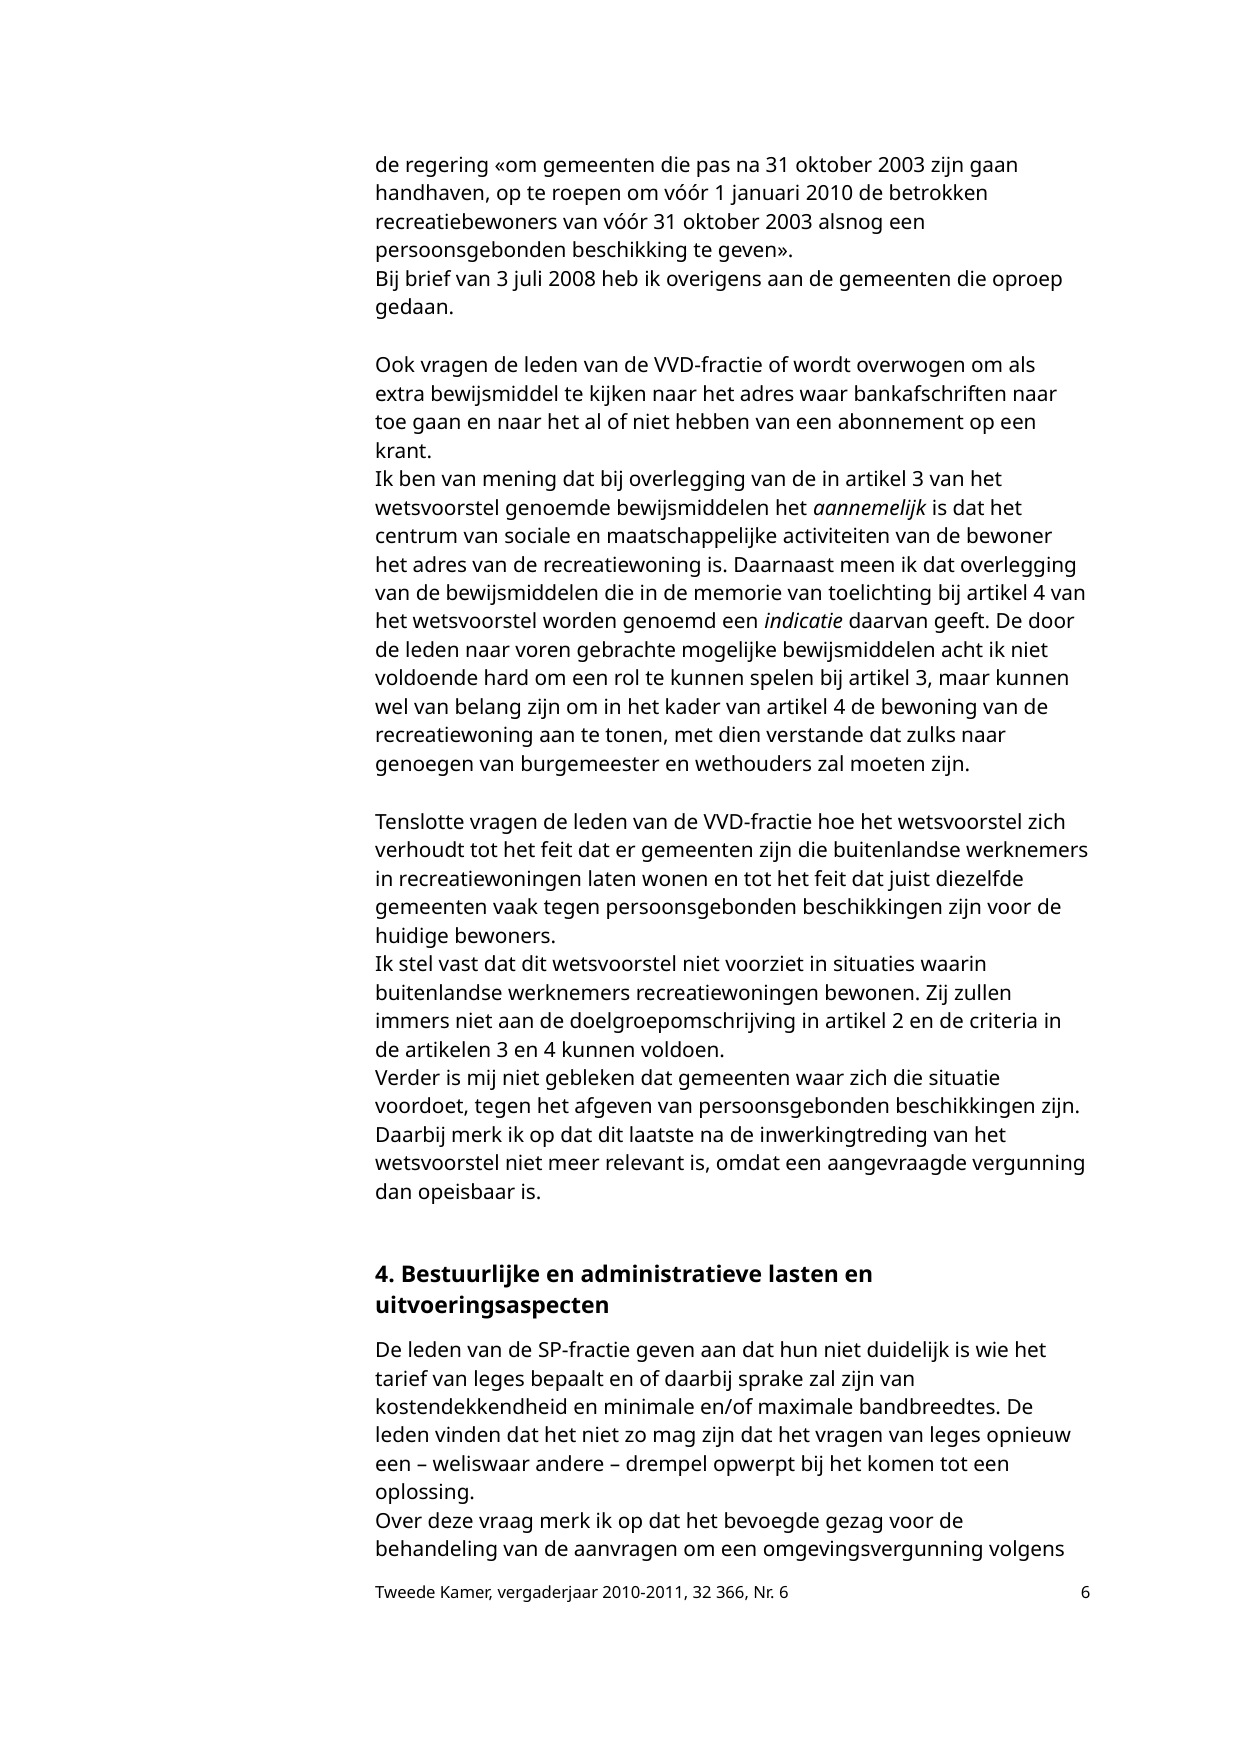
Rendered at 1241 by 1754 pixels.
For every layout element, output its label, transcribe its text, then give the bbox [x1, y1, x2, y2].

text Tenslotte vragen de leden van de VVD-fractie hoe het wetsvoorstel zich verhoudt tot het feit dat er gemeenten zijn die buitenlandse werknemers in recreatiewoningen laten wonen en tot het feit dat juist diezelfde gemeenten vaak tegen persoonsgebonden beschikkingen zijn voor de huidige bewoners. [375, 807, 1090, 949]
text Ik stel vast dat dit wetsvoorstel niet voorziet in situaties waarin buitenlandse werknemers recreatiewoningen bewonen. Zij zullen immers niet aan de doelgroepomschrijving in artikel 2 en de criteria in de artikelen 3 en 4 kunnen voldoen. [375, 949, 1090, 1063]
text Over deze vraag merk ik op dat het bevoegde gezag voor de behandeling van de aanvragen om een omgevingsvergunning volgens [375, 1506, 1090, 1563]
text Ook vragen de leden van de VVD-fractie of wordt overwogen om als extra bewijsmiddel te kijken naar het adres waar bankafschriften naar toe gaan en naar het al of niet hebben van een abonnement op een krant. [375, 351, 1090, 464]
text Bij brief van 3 juli 2008 heb ik overigens aan de gemeenten die oproep gedaan. [375, 264, 1090, 321]
text Ik ben van mening dat bij overlegging van de in artikel 3 van het wetsvoorstel genoemde bewijsmiddelen het aannemelijk is dat het centrum van sociale en maatschappelijke activiteiten van de bewoner het adres van de recreatiewoning is. Daarnaast meen ik dat overlegging van de bewijsmiddelen die in de memorie van toelichting bij artikel 4 van het wetsvoorstel worden genoemd een indicatie daarvan geeft. De door de leden naar voren gebrachte mogelijke bewijsmiddelen acht ik niet voldoende hard om een rol te kunnen spelen bij artikel 3, maar kunnen wel van belang zijn om in het kader van artikel 4 de bewoning van de recreatiewoning aan te tonen, met dien verstande dat zulks naar genoegen van burgemeester en wethouders zal moeten zijn. [375, 464, 1090, 777]
text Verder is mij niet gebleken dat gemeenten waar zich die situatie voordoet, tegen het afgeven van persoonsgebonden beschikkingen zijn. Daarbij merk ik op dat dit laatste na de inwerkingtreding van het wetsvoorstel niet meer relevant is, omdat een aangevraagde vergunning dan opeisbaar is. [375, 1063, 1090, 1205]
subtitle 4. Bestuurlijke en administratieve lasten en uitvoeringsaspecten [375, 1258, 1090, 1320]
text De leden van de SP-fractie geven aan dat hun niet duidelijk is wie het tarief van leges bepaalt en of daarbij sprake zal zijn van kostendekkendheid en minimale en/of maximale bandbreedtes. De leden vinden dat het niet zo mag zijn dat het vragen van leges opnieuw een – weliswaar andere – drempel opwerpt bij het komen tot een oplossing. [375, 1335, 1090, 1506]
text de regering «om gemeenten die pas na 31 oktober 2003 zijn gaan handhaven, op te roepen om vóór 1 januari 2010 de betrokken recreatiebewoners van vóór 31 oktober 2003 alsnog een persoonsgebonden beschikking te geven». [375, 150, 1090, 264]
